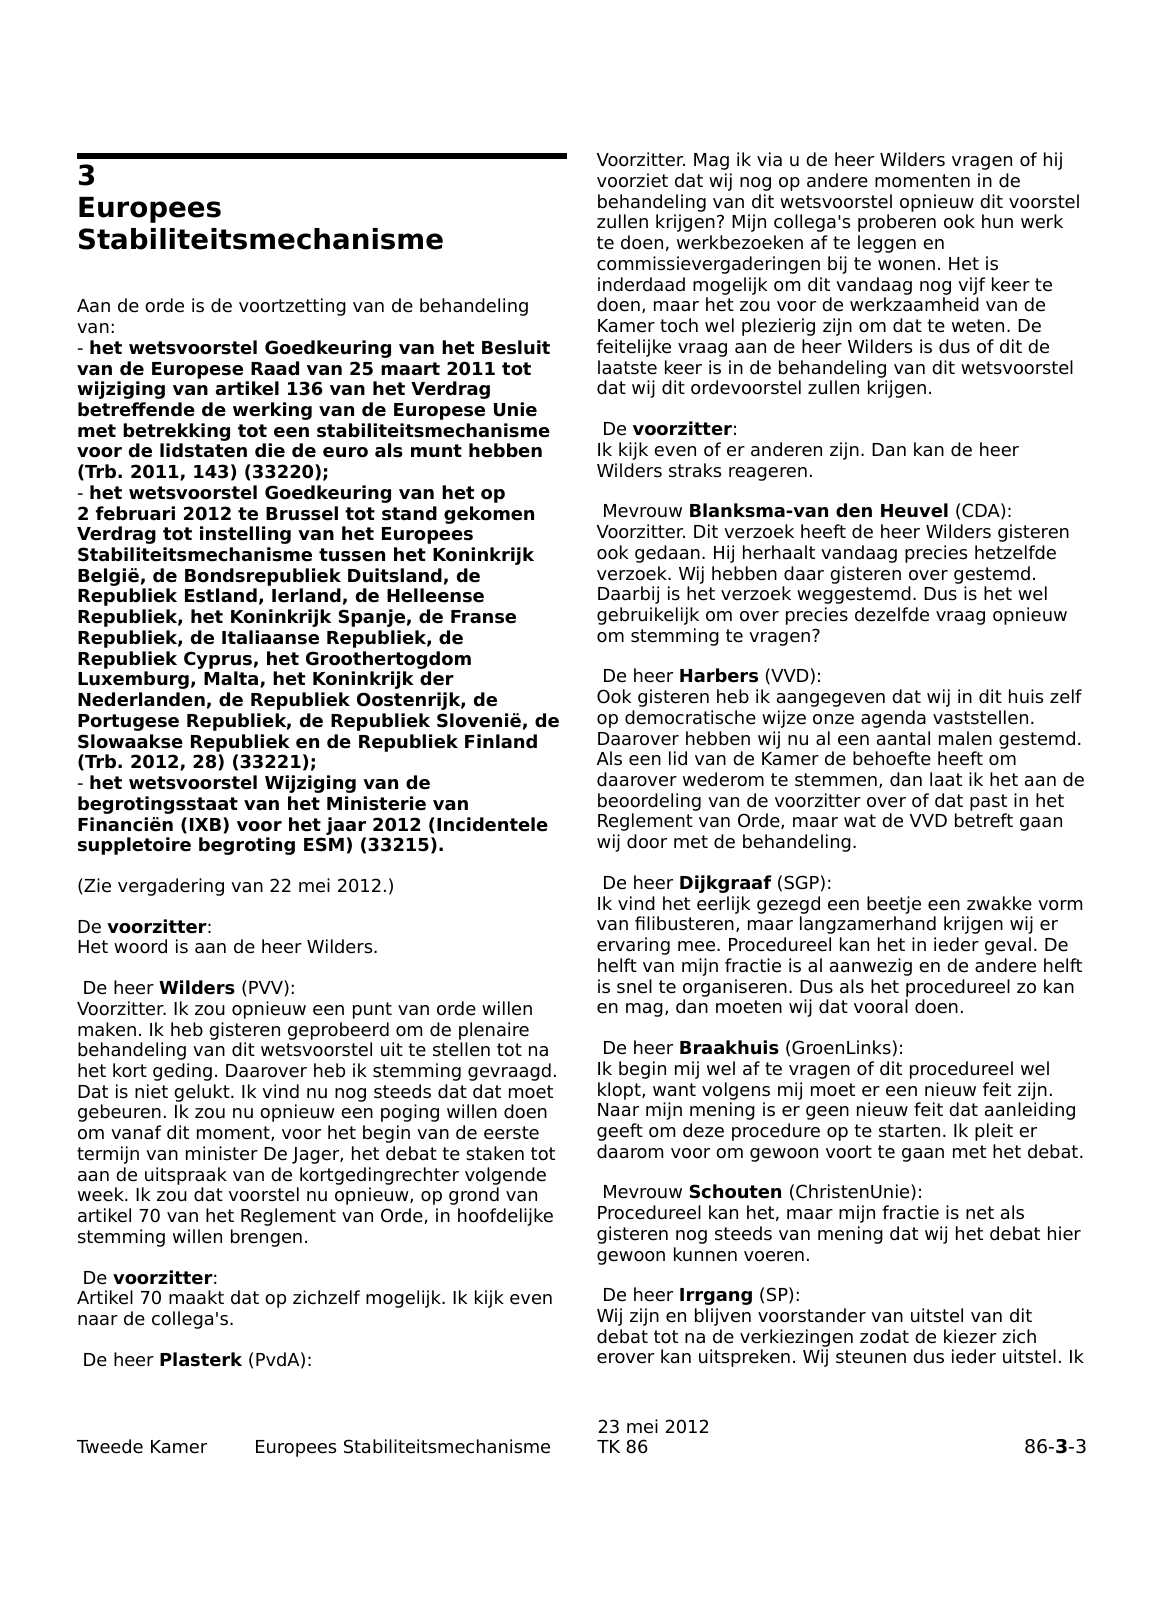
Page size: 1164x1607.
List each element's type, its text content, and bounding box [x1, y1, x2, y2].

text - het wetsvoorstel Wijziging van de begrotingsstaat van het Ministerie van Financiën (IXB) voor het jaar 2012 (Incidentele suppletoire begroting ESM) (33215). [77, 773, 567, 856]
text De heer Irrgang (SP): [596, 1285, 1087, 1306]
text Mevrouw Schouten (ChristenUnie): [596, 1182, 1087, 1203]
text - het wetsvoorstel Goedkeuring van het Besluit van de Europese Raad van 25 maart 2011 tot wijziging van artikel 136 van het Verdrag betreffende de werking van de Europese Unie met betrekking tot een stabiliteitsmechanisme voor de lidstaten die de euro als munt hebben (Trb. 2011, 143) (33220); [77, 338, 567, 483]
text Ik begin mij wel af te vragen of dit procedureel wel klopt, want volgens mij moet er een nieuw feit zijn. Naar mijn mening is er geen nieuw feit dat aanleiding geeft om deze procedure op te starten. Ik pleit er daarom voor om gewoon voort te gaan met het debat. [596, 1059, 1087, 1162]
text De heer Plasterk (PvdA): [77, 1350, 567, 1370]
text - het wetsvoorstel Goedkeuring van het op 2 februari 2012 te Brussel tot stand gekomen Verdrag tot instelling van het Europees Stabiliteitsmechanisme tussen het Koninkrijk België, de Bondsrepubliek Duitsland, de Republiek Estland, Ierland, de Helleense Republiek, het Koninkrijk Spanje, de Franse Republiek, de Italiaanse Republiek, de Republiek Cyprus, het Groothertogdom Luxemburg, Malta, het Koninkrijk der Nederlanden, de Republiek Oostenrijk, de Portugese Republiek, de Republiek Slovenië, de Slowaakse Republiek en de Republiek Finland (Trb. 2012, 28) (33221); [77, 483, 567, 773]
title 3 Europees Stabiliteitsmechanisme [77, 159, 567, 256]
text De voorzitter: [77, 1267, 567, 1288]
text Aan de orde is de voortzetting van de behandeling van: [77, 296, 567, 338]
text De heer Wilders (PVV): [77, 978, 567, 999]
text Procedureel kan het, maar mijn fractie is net als gisteren nog steeds van mening dat wij het debat hier gewoon kunnen voeren. [596, 1203, 1087, 1265]
text Voorzitter. Dit verzoek heeft de heer Wilders gisteren ook gedaan. Hij herhaalt vandaag precies hetzelfde verzoek. Wij hebben daar gisteren over gestemd. Daarbij is het verzoek weggestemd. Dus is het wel gebruikelijk om over precies dezelfde vraag opnieuw om stemming te vragen? [596, 522, 1087, 646]
text Ik vind het eerlijk gezegd een beetje een zwakke vorm van filibusteren, maar langzamerhand krijgen wij er ervaring mee. Procedureel kan het in ieder geval. De helft van mijn fractie is al aanwezig en de andere helft is snel te organiseren. Dus als het procedureel zo kan en mag, dan moeten wij dat vooral doen. [596, 893, 1087, 1018]
text De heer Dijkgraaf (SGP): [596, 873, 1087, 893]
text Voorzitter. Mag ik via u de heer Wilders vragen of hij voorziet dat wij nog op andere momenten in de behandeling van dit wetsvoorstel opnieuw dit voorstel zullen krijgen? Mijn collega's proberen ook hun werk te doen, werkbezoeken af te leggen en commissievergaderingen bij te wonen. Het is inderdaad mogelijk om dit vandaag nog vijf keer te doen, maar het zou voor de werkzaamheid van de Kamer toch wel plezierig zijn om dat te weten. De feitelijke vraag aan de heer Wilders is dus of dit de laatste keer is in de behandeling van dit wetsvoorstel dat wij dit ordevoorstel zullen krijgen. [596, 150, 1087, 399]
text Artikel 70 maakt dat op zichzelf mogelijk. Ik kijk even naar de collega's. [77, 1288, 567, 1330]
text De voorzitter: [77, 917, 567, 937]
text Het woord is aan de heer Wilders. [77, 937, 567, 958]
text Voorzitter. Ik zou opnieuw een punt van orde willen maken. Ik heb gisteren geprobeerd om de plenaire behandeling van dit wetsvoorstel uit te stellen tot na het kort geding. Daarover heb ik stemming gevraagd. Dat is niet gelukt. Ik vind nu nog steeds dat dat moet gebeuren. Ik zou nu opnieuw een poging willen doen om vanaf dit moment, voor het begin van de eerste termijn van minister De Jager, het debat te staken tot aan de uitspraak van de kortgedingrechter volgende week. Ik zou dat voorstel nu opnieuw, op grond van artikel 70 van het Reglement van Orde, in hoofdelijke stemming willen brengen. [77, 999, 567, 1247]
text Ik kijk even of er anderen zijn. Dan kan de heer Wilders straks reageren. [596, 440, 1087, 481]
text De heer Braakhuis (GroenLinks): [596, 1038, 1087, 1059]
text Mevrouw Blanksma-van den Heuvel (CDA): [596, 501, 1087, 522]
text De voorzitter: [596, 419, 1087, 440]
text Ook gisteren heb ik aangegeven dat wij in dit huis zelf op democratische wijze onze agenda vaststellen. Daarover hebben wij nu al een aantal malen gestemd. Als een lid van de Kamer de behoefte heeft om daarover wederom te stemmen, dan laat ik het aan de beoordeling van de voorzitter over of dat past in het Reglement van Orde, maar wat de VVD betreft gaan wij door met de behandeling. [596, 687, 1087, 853]
text De heer Harbers (VVD): [596, 666, 1087, 687]
text (Zie vergadering van 22 mei 2012.) [77, 876, 567, 897]
text Wij zijn en blijven voorstander van uitstel van dit debat tot na de verkiezingen zodat de kiezer zich erover kan uitspreken. Wij steunen dus ieder uitstel. Ik [596, 1306, 1087, 1368]
